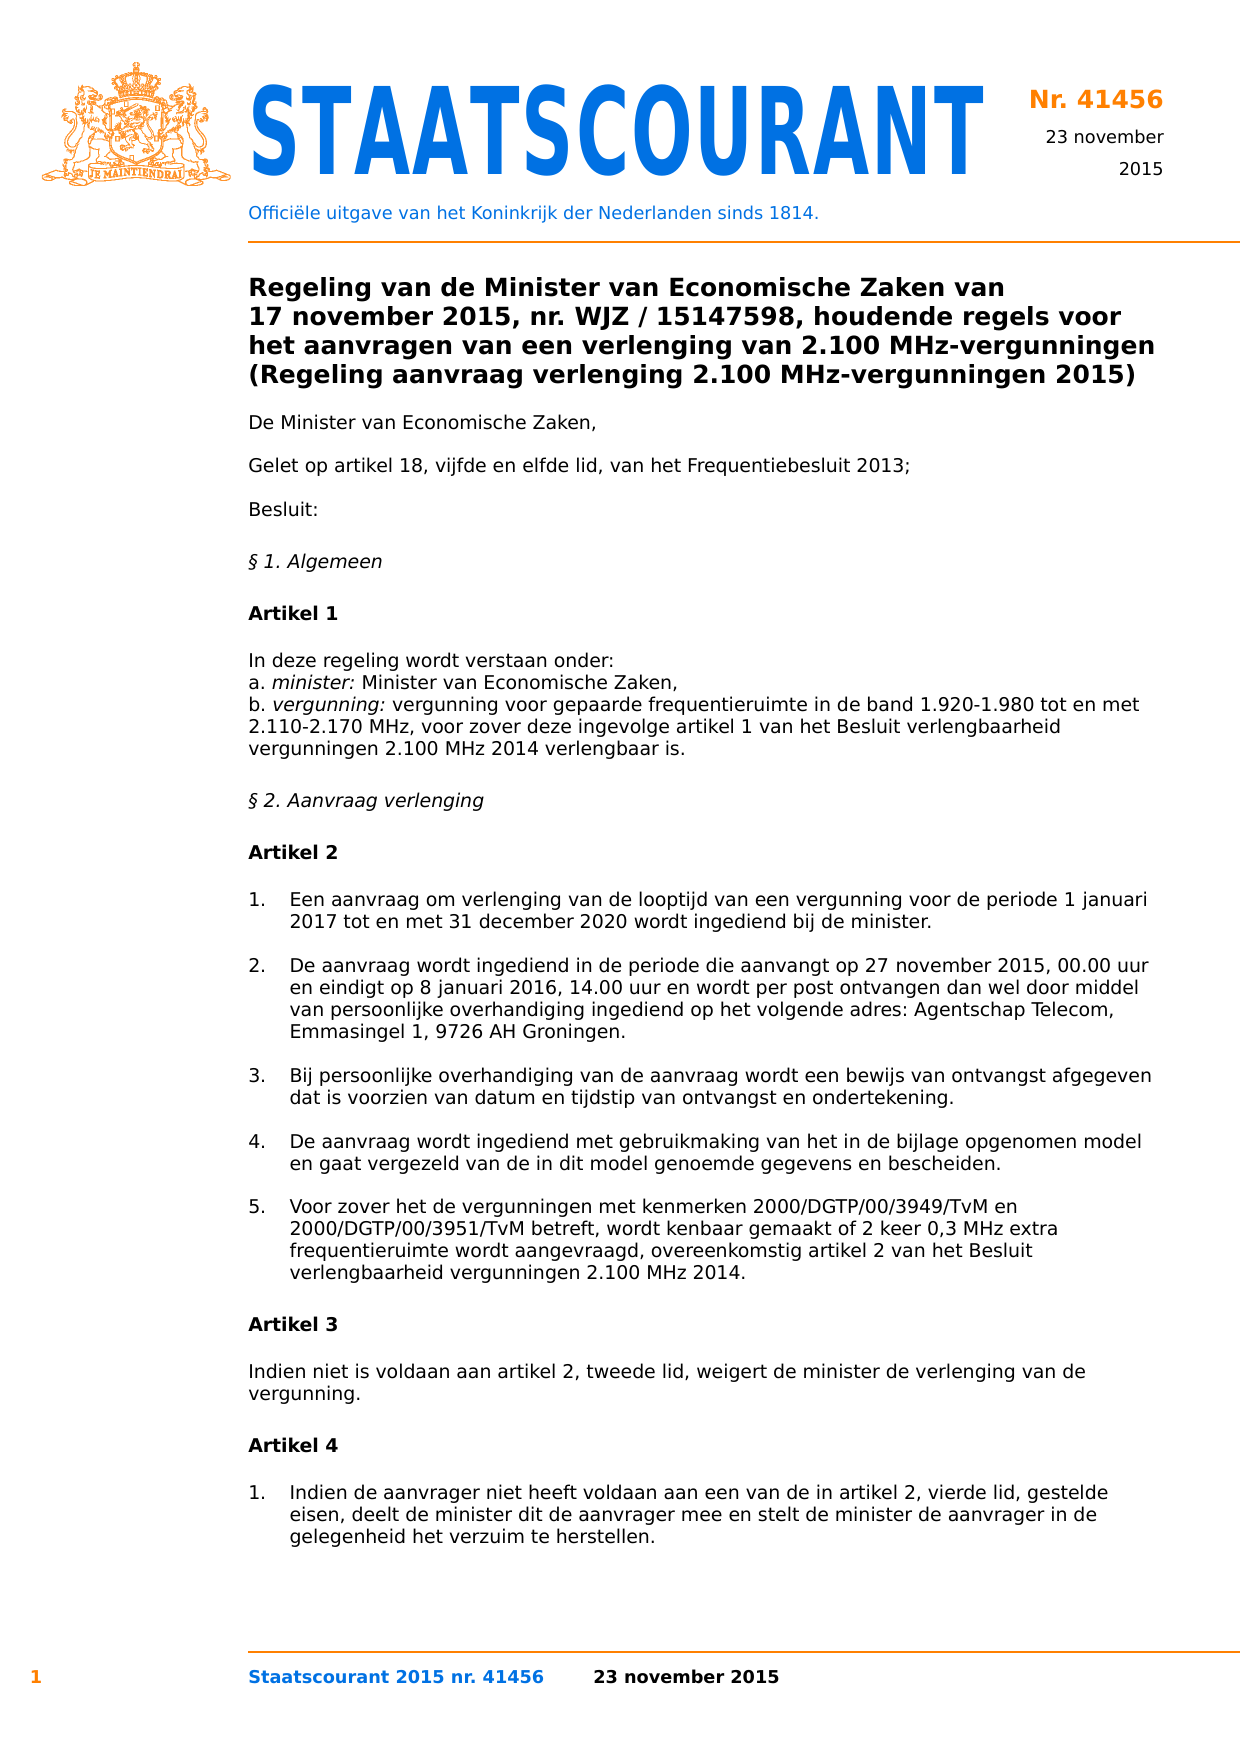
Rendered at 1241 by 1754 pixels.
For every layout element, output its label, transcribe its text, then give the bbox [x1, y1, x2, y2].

subtitle § 2. Aanvraag verlenging [248, 790, 1163, 812]
table_cell 2015 [998, 153, 1240, 203]
text b. vergunning: vergunning voor gepaarde frequentieruimte in de band 1.920-1.980 tot en met 2.110-2.170 MHz, voor zover deze ingevolge artikel 1 van het Besluit verlengbaarheid vergunningen 2.100 MHz 2014 verlengbaar is. [248, 694, 1163, 760]
text a. minister: Minister van Economische Zaken, [248, 672, 1163, 694]
subtitle § 1. Algemeen [248, 551, 1163, 573]
subtitle Regeling van de Minister van Economische Zaken van 17 november 2015, nr. WJZ / 15147598, houdende regels voor het aanvragen van een verlenging van 2.100 MHz-vergunningen (Regeling aanvraag verlenging 2.100 MHz-vergunningen 2015) [248, 273, 1163, 390]
text 1. Indien de aanvrager niet heeft voldaan aan een van de in artikel 2, vierde lid, gestelde eisen, deelt de minister dit de aanvrager mee en stelt de minister de aanvrager in de gelegenheid het verzuim te herstellen. [248, 1482, 1163, 1548]
text 3. Bij persoonlijke overhandiging van de aanvraag wordt een bewijs van ontvangst afgegeven dat is voorzien van datum en tijdstip van ontvangst en ondertekening. [248, 1065, 1163, 1109]
text 2. De aanvraag wordt ingediend in de periode die aanvangt op 27 november 2015, 00.00 uur en eindigt op 8 januari 2016, 14.00 uur en wordt per post ontvangen dan wel door middel van persoonlijke overhandiging ingediend op het volgende adres: Agentschap Telecom, Emmasingel 1, 9726 AH Groningen. [248, 955, 1163, 1043]
table_cell Officiële uitgave van het Koninkrijk der Nederlanden sinds 1814. [248, 203, 1240, 241]
text De Minister van Economische Zaken, [248, 412, 1163, 433]
subtitle Artikel 1 [248, 603, 1163, 625]
subtitle Artikel 4 [248, 1435, 1163, 1457]
text 4. De aanvraag wordt ingediend met gebruikmaking van het in de bijlage opgenomen model en gaat vergezeld van de in dit model genoemde gegevens en bescheiden. [248, 1131, 1163, 1174]
table_header Nr. 41456 [998, 62, 1240, 121]
subtitle Artikel 2 [248, 842, 1163, 864]
text 5. Voor zover het de vergunningen met kenmerken 2000/DGTP/00/3949/TvM en 2000/DGTP/00/3951/TvM betreft, wordt kenbaar gemaakt of 2 keer 0,3 MHz extra frequentieruimte wordt aangevraagd, overeenkomstig artikel 2 van het Besluit verlengbaarheid vergunningen 2.100 MHz 2014. [248, 1196, 1163, 1284]
table_cell 23 november [998, 121, 1240, 153]
table_header [25, 62, 248, 241]
text Indien niet is voldaan aan artikel 2, tweede lid, weigert de minister de verlenging van de vergunning. [248, 1361, 1163, 1405]
picture [41, 62, 231, 186]
text 1. Een aanvraag om verlenging van de looptijd van een vergunning voor de periode 1 januari 2017 tot en met 31 december 2020 wordt ingediend bij de minister. [248, 889, 1163, 933]
subtitle Artikel 3 [248, 1314, 1163, 1336]
table_header STAATSCOURANT [248, 62, 998, 203]
text Gelet op artikel 18, vijfde en elfde lid, van het Frequentiebesluit 2013; [248, 455, 1163, 477]
text Besluit: [248, 499, 1163, 521]
text In deze regeling wordt verstaan onder: [248, 650, 1163, 672]
